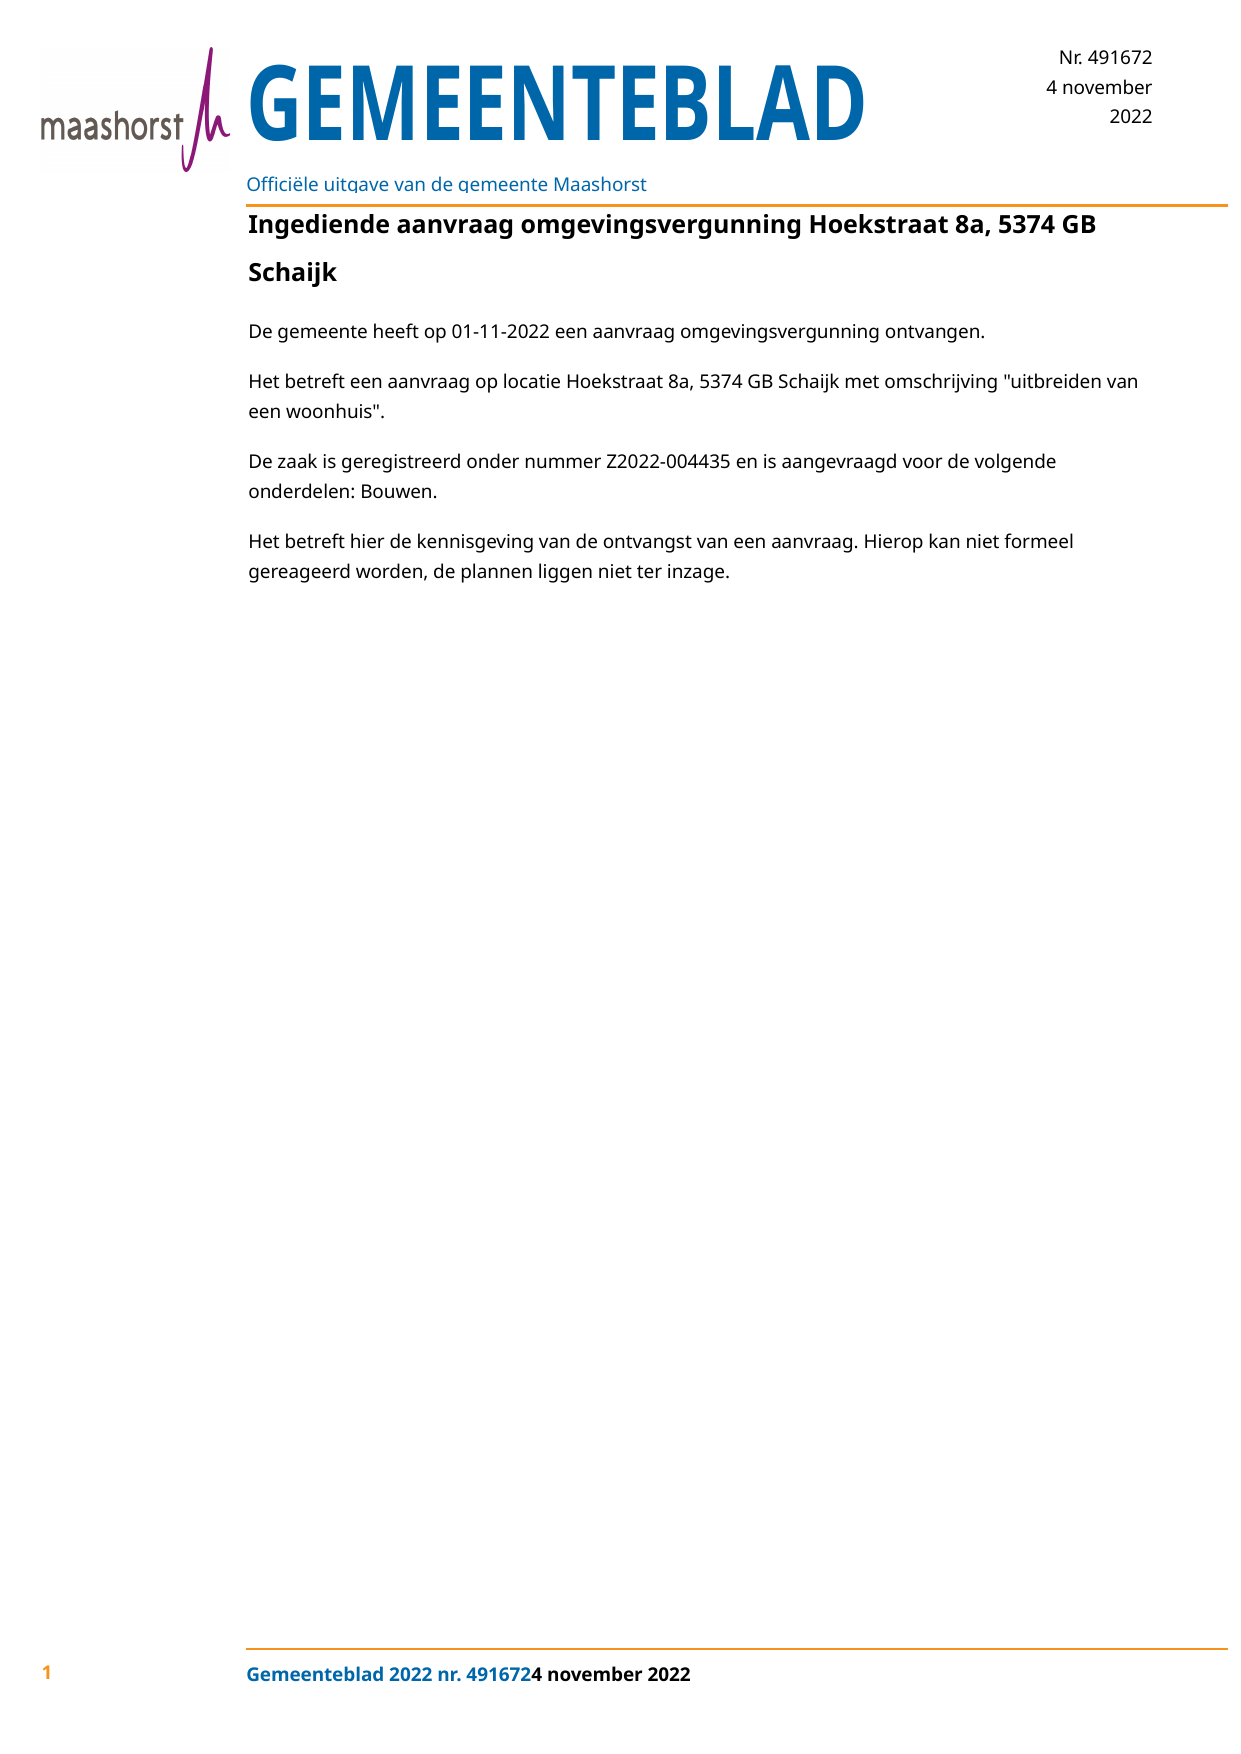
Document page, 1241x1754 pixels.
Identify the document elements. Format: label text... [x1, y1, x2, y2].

text De gemeente heeft op 01-11-2022 een aanvraag omgevingsvergunning ontvangen. [248, 318, 1152, 344]
text Het betreft een aanvraag op locatie Hoekstraat 8a, 5374 GB Schaijk met omschrijving "uitbreiden van een woonhuis". [248, 368, 1152, 424]
picture [41, 47, 231, 172]
text Ingediende aanvraag omgevingsvergunning Hoekstraat 8a, 5374 GB Schaijk [248, 207, 1152, 288]
text De zaak is geregistreerd onder nummer Z2022-004435 en is aangevraagd voor de volgende onderdelen: Bouwen. [248, 448, 1152, 504]
text Het betreft hier de kennisgeving van de ontvangst van een aanvraag. Hierop kan niet formeel gereageerd worden, de plannen liggen niet ter inzage. [248, 528, 1152, 584]
